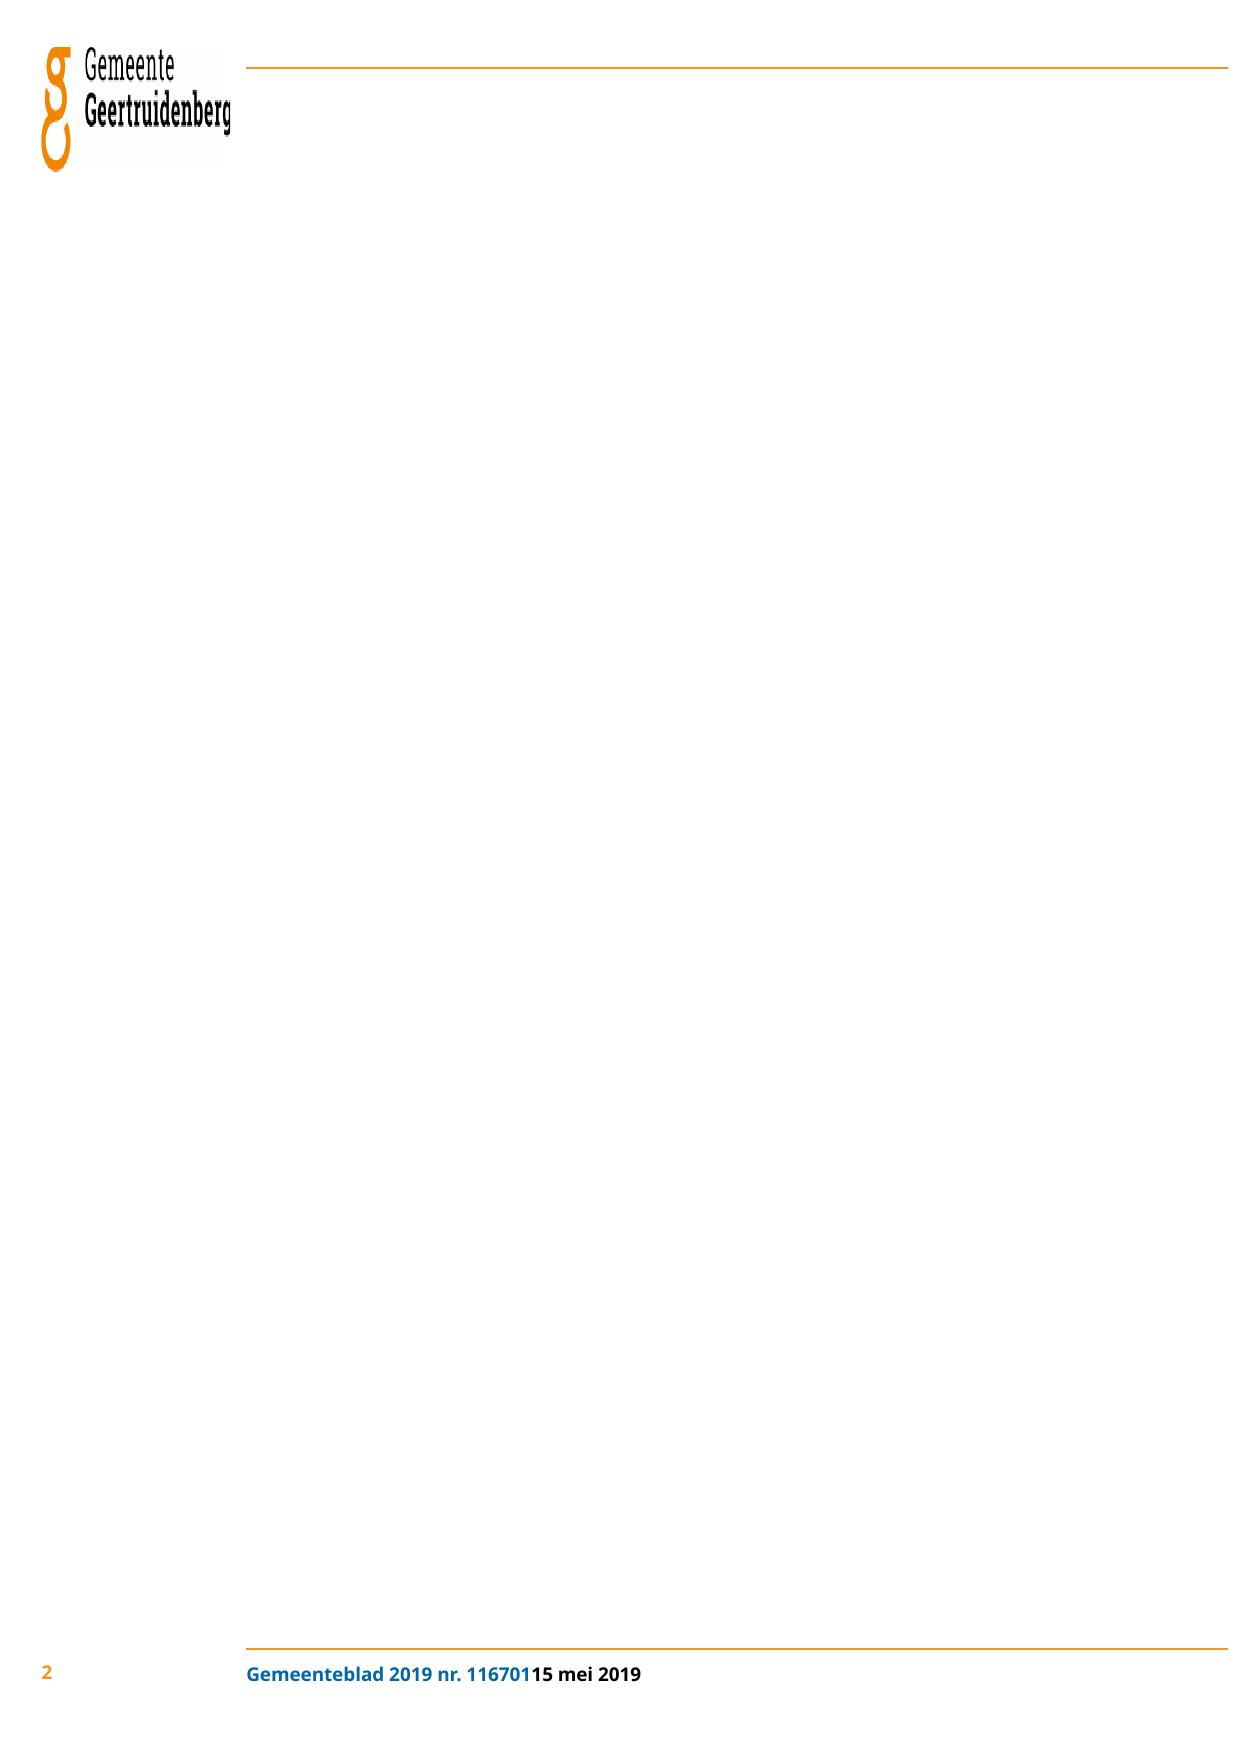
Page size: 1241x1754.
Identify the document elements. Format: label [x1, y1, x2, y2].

picture [41, 47, 231, 172]
